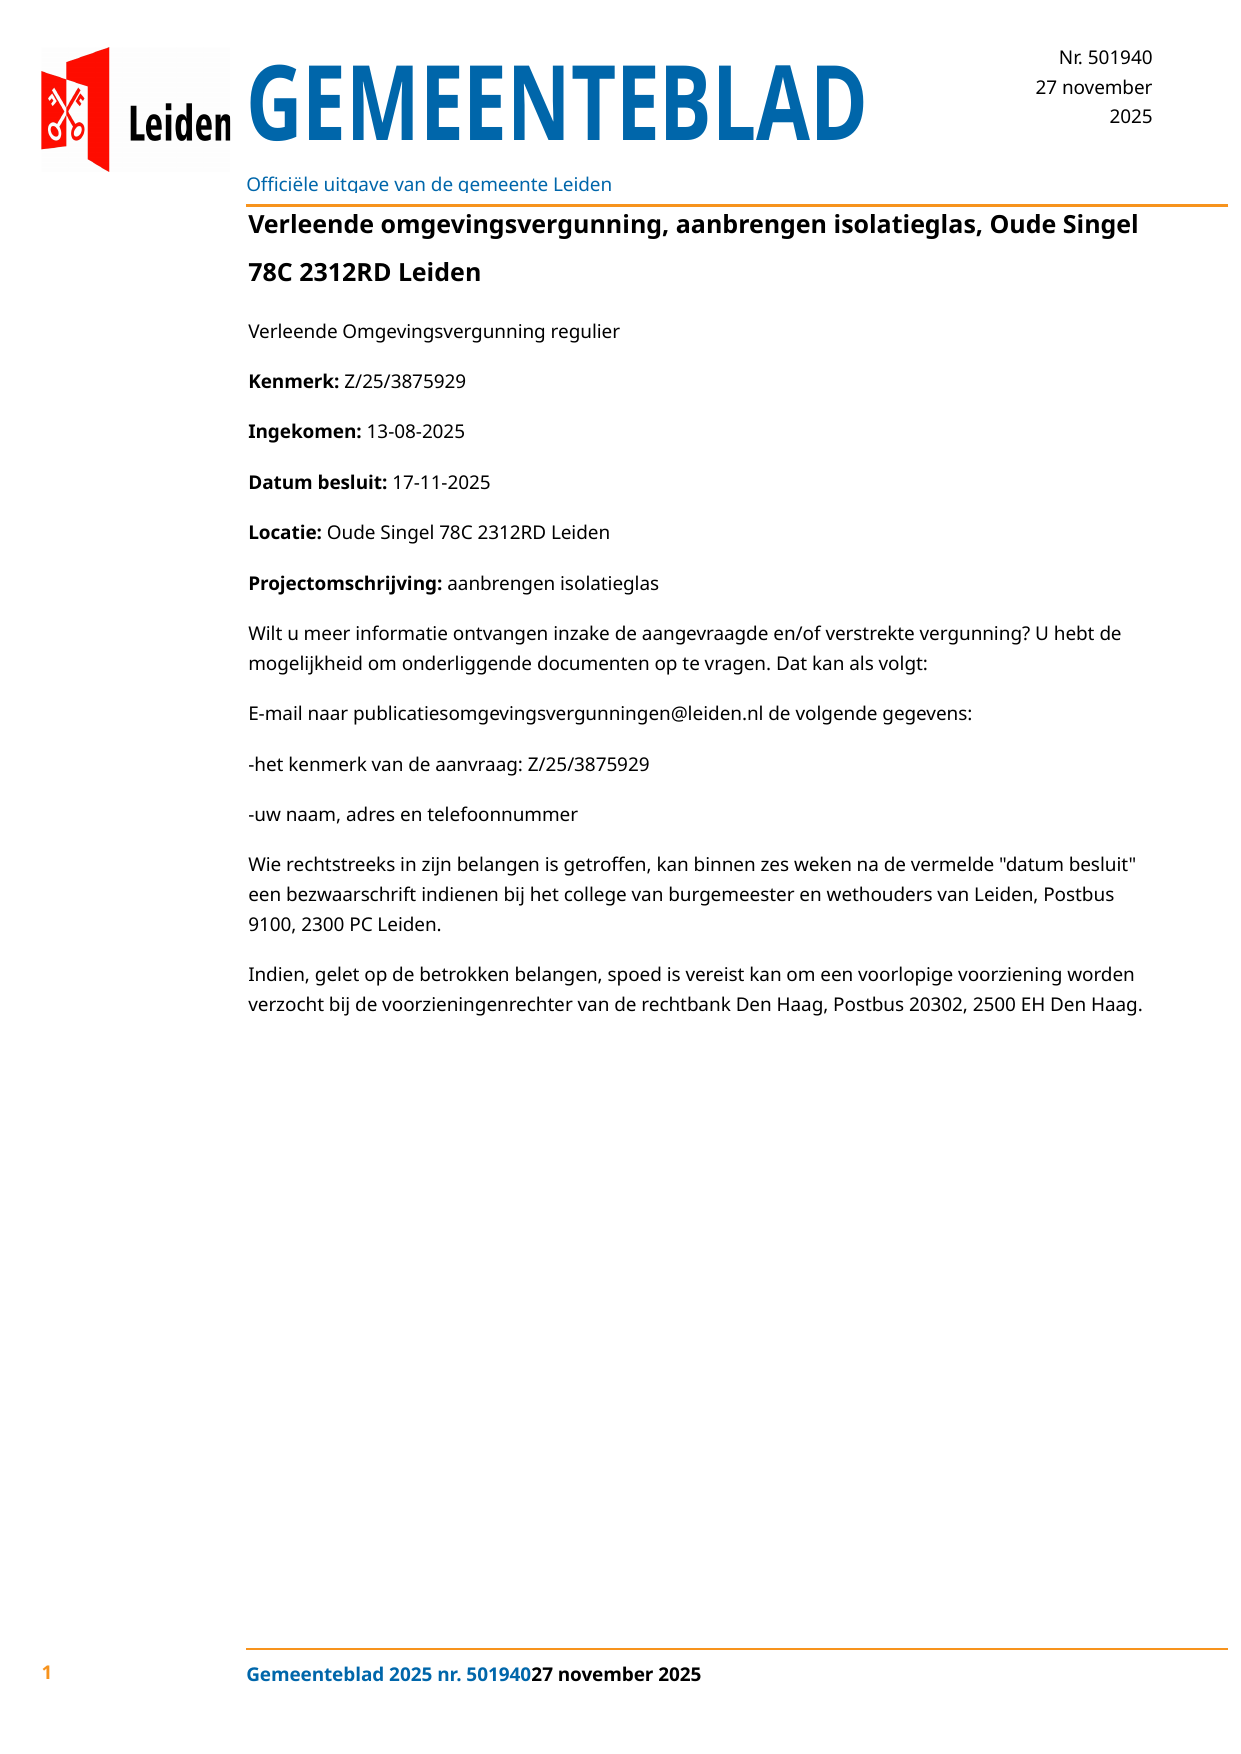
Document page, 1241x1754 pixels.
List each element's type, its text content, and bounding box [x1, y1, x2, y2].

text E-mail naar publicatiesomgevingsvergunningen@leiden.nl de volgende gegevens: [248, 700, 1152, 726]
text Verleende Omgevingsvergunning regulier [248, 318, 1152, 344]
text Wie rechtstreeks in zijn belangen is getroffen, kan binnen zes weken na de vermelde "datum besluit" een bezwaarschrift indienen bij het college van burgemeester en wethouders van Leiden, Postbus 9100, 2300 PC Leiden. [248, 852, 1152, 937]
text Locatie: Oude Singel 78C 2312RD Leiden [248, 519, 1152, 545]
text Datum besluit: 17-11-2025 [248, 469, 1152, 495]
text -het kenmerk van de aanvraag: Z/25/3875929 [248, 751, 1152, 777]
text -uw naam, adres en telefoonnummer [248, 801, 1152, 827]
text Wilt u meer informatie ontvangen inzake de aangevraagde en/of verstrekte vergunning? U hebt de mogelijkheid om onderliggende documenten op te vragen. Dat kan als volgt: [248, 620, 1152, 676]
picture [41, 47, 231, 172]
text Kenmerk: Z/25/3875929 [248, 368, 1152, 394]
text Ingekomen: 13-08-2025 [248, 419, 1152, 444]
text Verleende omgevingsvergunning, aanbrengen isolatieglas, Oude Singel 78C 2312RD Leiden [248, 207, 1152, 288]
text Projectomschrijving: aanbrengen isolatieglas [248, 570, 1152, 596]
text Indien, gelet op de betrokken belangen, spoed is vereist kan om een voorlopige voorziening worden verzocht bij de voorzieningenrechter van de rechtbank Den Haag, Postbus 20302, 2500 EH Den Haag. [248, 961, 1152, 1017]
